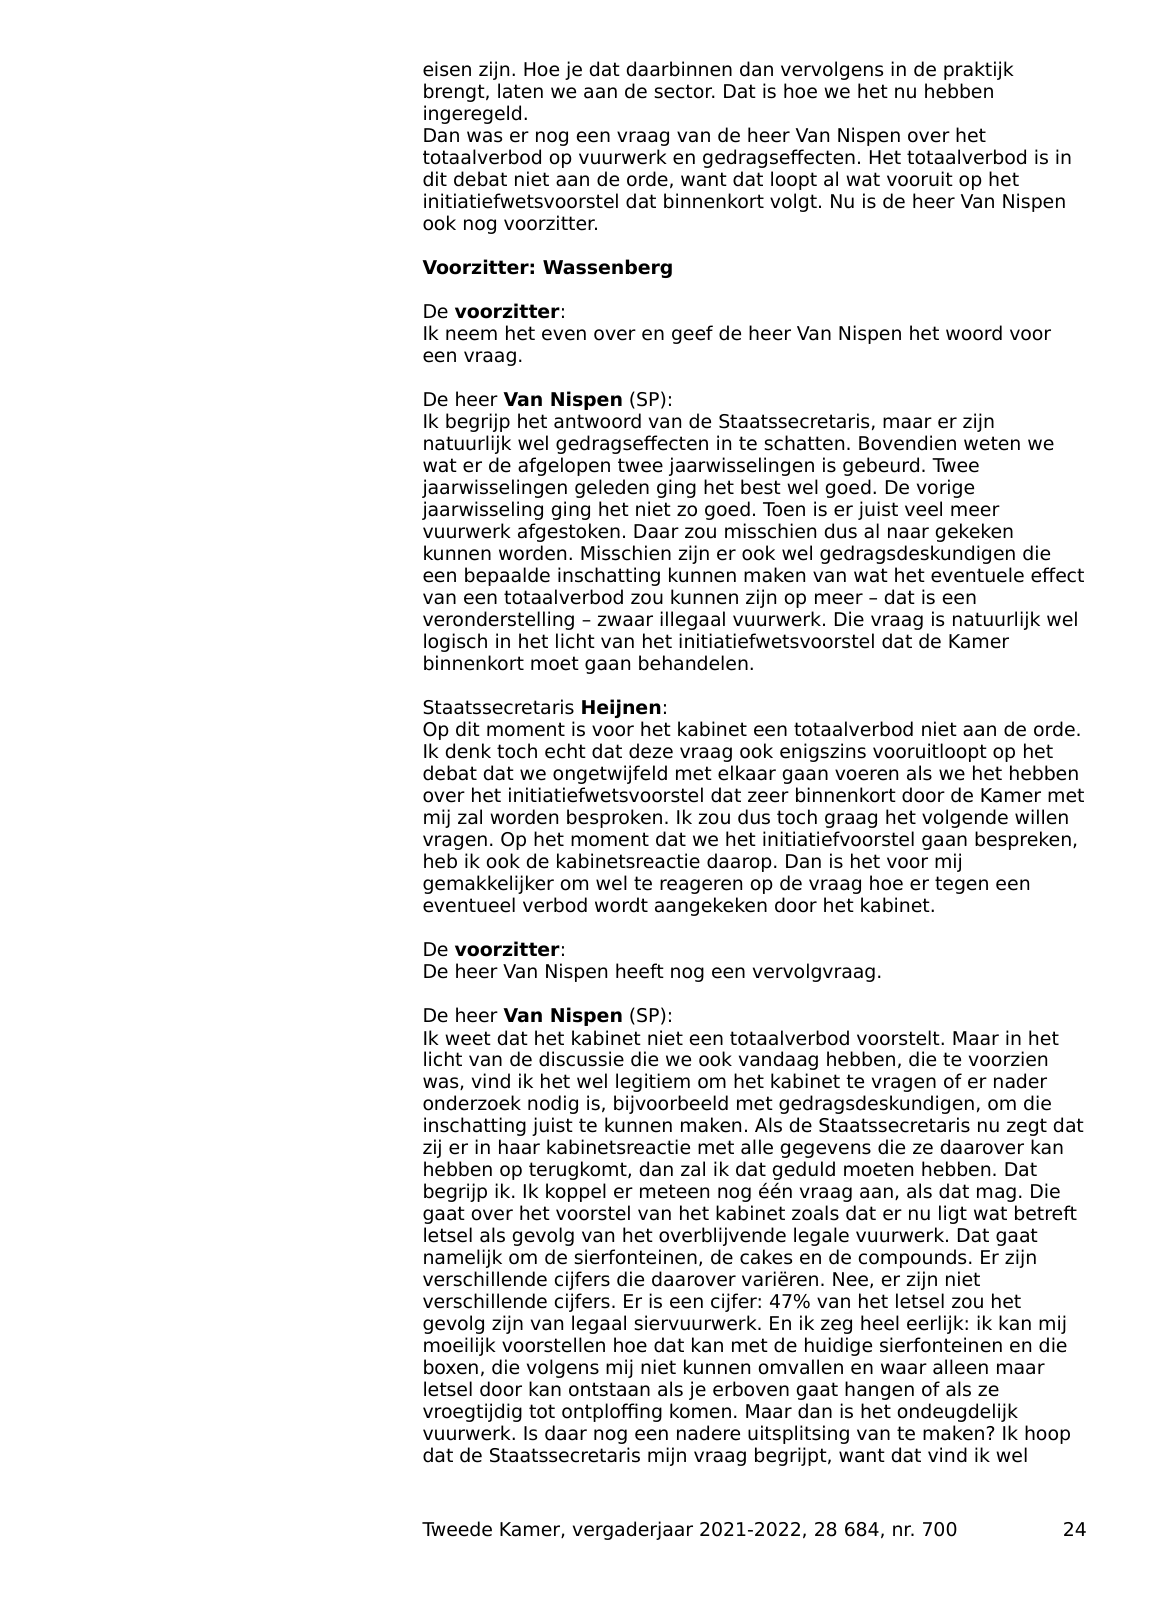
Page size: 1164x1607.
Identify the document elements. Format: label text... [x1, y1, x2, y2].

text Ik neem het even over en geef de heer Van Nispen het woord voor een vraag. [422, 323, 1087, 367]
text Ik weet dat het kabinet niet een totaalverbod voorstelt. Maar in het licht van de discussie die we ook vandaag hebben, die te voorzien was, vind ik het wel legitiem om het kabinet te vragen of er nader onderzoek nodig is, bijvoorbeeld met gedragsdeskundigen, om die inschatting juist te kunnen maken. Als de Staatssecretaris nu zegt dat zij er in haar kabinetsreactie met alle gegevens die ze daarover kan hebben op terugkomt, dan zal ik dat geduld moeten hebben. Dat begrijp ik. Ik koppel er meteen nog één vraag aan, als dat mag. Die gaat over het voorstel van het kabinet zoals dat er nu ligt wat betreft letsel als gevolg van het overblijvende legale vuurwerk. Dat gaat namelijk om de sierfonteinen, de cakes en de compounds. Er zijn verschillende cijfers die daarover variëren. Nee, er zijn niet verschillende cijfers. Er is een cijfer: 47% van het letsel zou het gevolg zijn van legaal siervuurwerk. En ik zeg heel eerlijk: ik kan mij moeilijk voorstellen hoe dat kan met de huidige sierfonteinen en die boxen, die volgens mij niet kunnen omvallen en waar alleen maar letsel door kan ontstaan als je erboven gaat hangen of als ze vroegtijdig tot ontploffing komen. Maar dan is het ondeugdelijk vuurwerk. Is daar nog een nadere uitsplitsing van te maken? Ik hoop dat de Staatssecretaris mijn vraag begrijpt, want dat vind ik wel [422, 1027, 1087, 1467]
text De voorzitter: [422, 939, 1087, 961]
text Op dit moment is voor het kabinet een totaalverbod niet aan de orde. Ik denk toch echt dat deze vraag ook enigszins vooruitloopt op het debat dat we ongetwijfeld met elkaar gaan voeren als we het hebben over het initiatiefwetsvoorstel dat zeer binnenkort door de Kamer met mij zal worden besproken. Ik zou dus toch graag het volgende willen vragen. Op het moment dat we het initiatiefvoorstel gaan bespreken, heb ik ook de kabinetsreactie daarop. Dan is het voor mij gemakkelijker om wel te reageren op de vraag hoe er tegen een eventueel verbod wordt aangekeken door het kabinet. [422, 719, 1087, 917]
text De heer Van Nispen (SP): [422, 1005, 1087, 1027]
text De heer Van Nispen heeft nog een vervolgvraag. [422, 961, 1087, 983]
text Staatssecretaris Heijnen: [422, 697, 1087, 719]
text De voorzitter: [422, 301, 1087, 323]
text eisen zijn. Hoe je dat daarbinnen dan vervolgens in de praktijk brengt, laten we aan de sector. Dat is hoe we het nu hebben ingeregeld. [422, 59, 1087, 125]
text Ik begrijp het antwoord van de Staatssecretaris, maar er zijn natuurlijk wel gedragseffecten in te schatten. Bovendien weten we wat er de afgelopen twee jaarwisselingen is gebeurd. Twee jaarwisselingen geleden ging het best wel goed. De vorige jaarwisseling ging het niet zo goed. Toen is er juist veel meer vuurwerk afgestoken. Daar zou misschien dus al naar gekeken kunnen worden. Misschien zijn er ook wel gedragsdeskundigen die een bepaalde inschatting kunnen maken van wat het eventuele effect van een totaalverbod zou kunnen zijn op meer – dat is een veronderstelling – zwaar illegaal vuurwerk. Die vraag is natuurlijk wel logisch in het licht van het initiatiefwetsvoorstel dat de Kamer binnenkort moet gaan behandelen. [422, 411, 1087, 675]
text Dan was er nog een vraag van de heer Van Nispen over het totaalverbod op vuurwerk en gedragseffecten. Het totaalverbod is in dit debat niet aan de orde, want dat loopt al wat vooruit op het initiatiefwetsvoorstel dat binnenkort volgt. Nu is de heer Van Nispen ook nog voorzitter. [422, 125, 1087, 235]
text De heer Van Nispen (SP): [422, 389, 1087, 411]
subtitle Voorzitter: Wassenberg [422, 257, 1087, 279]
